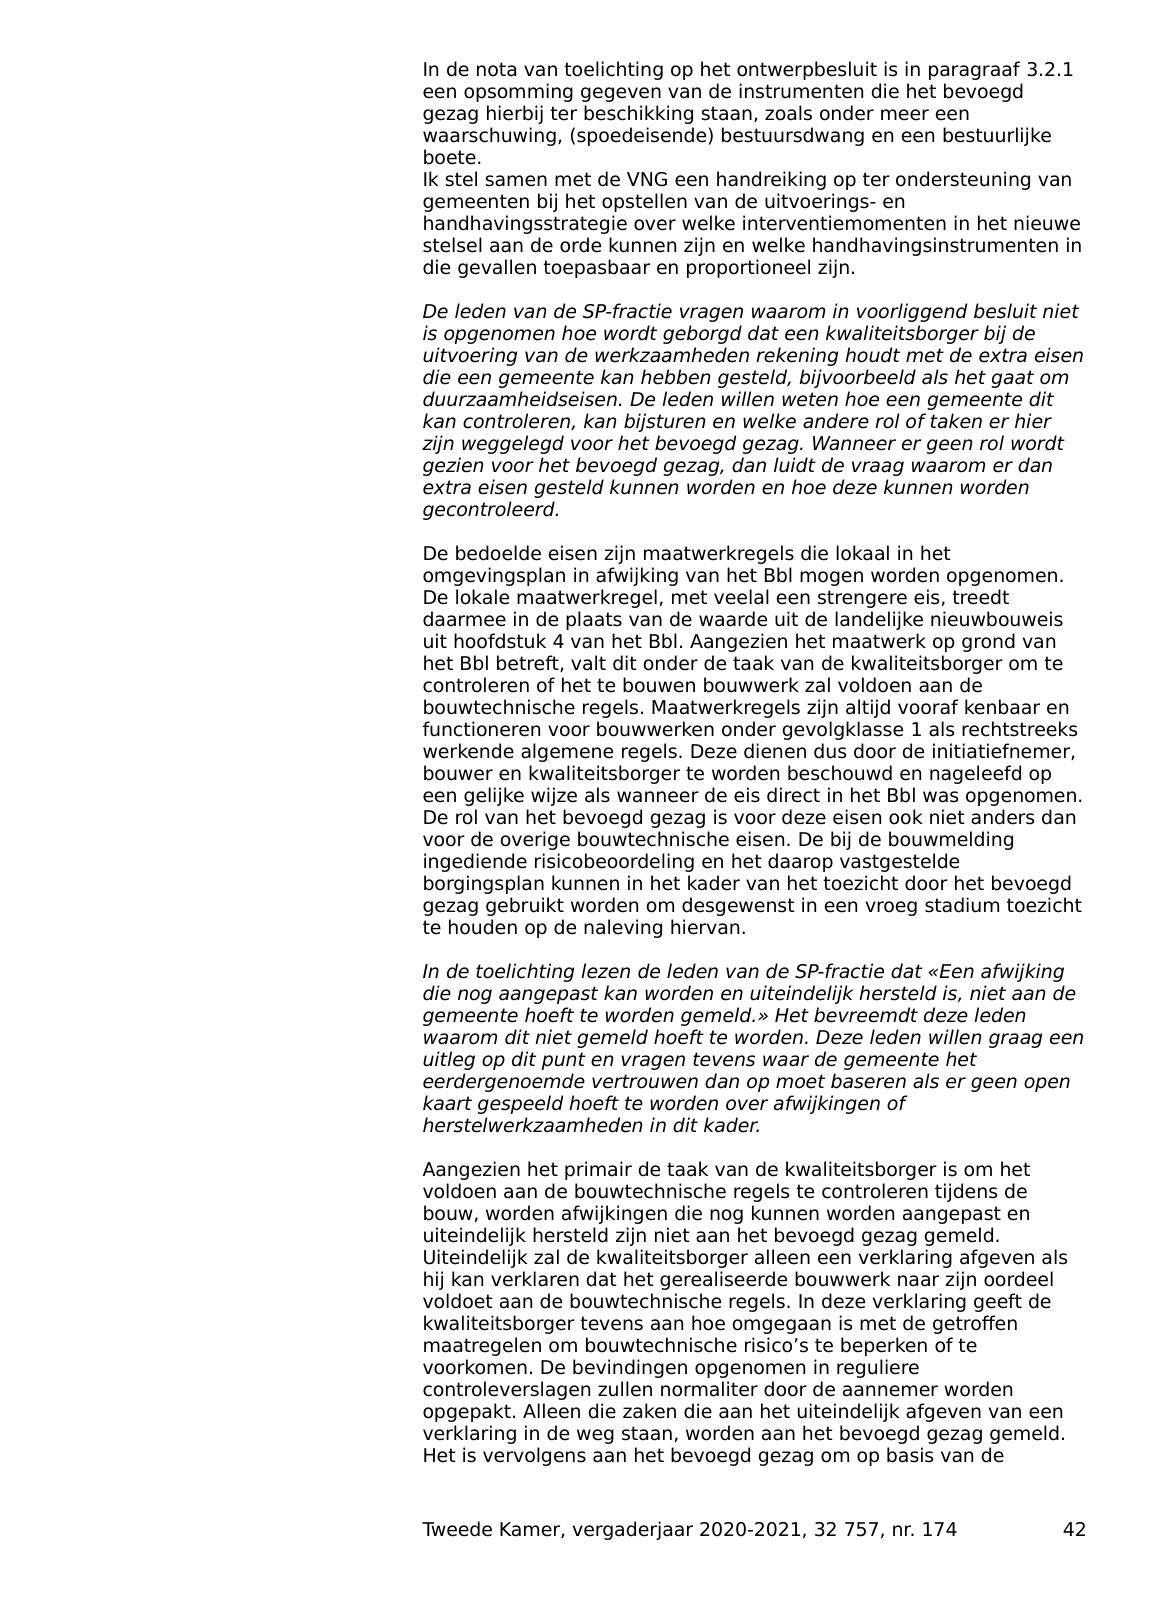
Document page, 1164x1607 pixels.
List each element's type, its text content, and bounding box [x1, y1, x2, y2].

text Aangezien het primair de taak van de kwaliteitsborger is om het voldoen aan de bouwtechnische regels te controleren tijdens de bouw, worden afwijkingen die nog kunnen worden aangepast en uiteindelijk hersteld zijn niet aan het bevoegd gezag gemeld. Uiteindelijk zal de kwaliteitsborger alleen een verklaring afgeven als hij kan verklaren dat het gerealiseerde bouwwerk naar zijn oordeel voldoet aan de bouwtechnische regels. In deze verklaring geeft de kwaliteitsborger tevens aan hoe omgegaan is met de getroffen maatregelen om bouwtechnische risico’s te beperken of te voorkomen. De bevindingen opgenomen in reguliere controleverslagen zullen normaliter door de aannemer worden opgepakt. Alleen die zaken die aan het uiteindelijk afgeven van een verklaring in de weg staan, worden aan het bevoegd gezag gemeld. Het is vervolgens aan het bevoegd gezag om op basis van de [422, 1159, 1087, 1467]
text Ik stel samen met de VNG een handreiking op ter ondersteuning van gemeenten bij het opstellen van de uitvoerings- en handhavingsstrategie over welke interventiemomenten in het nieuwe stelsel aan de orde kunnen zijn en welke handhavingsinstrumenten in die gevallen toepasbaar en proportioneel zijn. [422, 169, 1087, 279]
text In de nota van toelichting op het ontwerpbesluit is in paragraaf 3.2.1 een opsomming gegeven van de instrumenten die het bevoegd gezag hierbij ter beschikking staan, zoals onder meer een waarschuwing, (spoedeisende) bestuursdwang en een bestuurlijke boete. [422, 59, 1087, 169]
text De leden van de SP-fractie vragen waarom in voorliggend besluit niet is opgenomen hoe wordt geborgd dat een kwaliteitsborger bij de uitvoering van de werkzaamheden rekening houdt met de extra eisen die een gemeente kan hebben gesteld, bijvoorbeeld als het gaat om duurzaamheidseisen. De leden willen weten hoe een gemeente dit kan controleren, kan bijsturen en welke andere rol of taken er hier zijn weggelegd voor het bevoegd gezag. Wanneer er geen rol wordt gezien voor het bevoegd gezag, dan luidt de vraag waarom er dan extra eisen gesteld kunnen worden en hoe deze kunnen worden gecontroleerd. [422, 301, 1087, 521]
text De bedoelde eisen zijn maatwerkregels die lokaal in het omgevingsplan in afwijking van het Bbl mogen worden opgenomen. De lokale maatwerkregel, met veelal een strengere eis, treedt daarmee in de plaats van de waarde uit de landelijke nieuwbouweis uit hoofdstuk 4 van het Bbl. Aangezien het maatwerk op grond van het Bbl betreft, valt dit onder de taak van de kwaliteitsborger om te controleren of het te bouwen bouwwerk zal voldoen aan de bouwtechnische regels. Maatwerkregels zijn altijd vooraf kenbaar en functioneren voor bouwwerken onder gevolgklasse 1 als rechtstreeks werkende algemene regels. Deze dienen dus door de initiatiefnemer, bouwer en kwaliteitsborger te worden beschouwd en nageleefd op een gelijke wijze als wanneer de eis direct in het Bbl was opgenomen. De rol van het bevoegd gezag is voor deze eisen ook niet anders dan voor de overige bouwtechnische eisen. De bij de bouwmelding ingediende risicobeoordeling en het daarop vastgestelde borgingsplan kunnen in het kader van het toezicht door het bevoegd gezag gebruikt worden om desgewenst in een vroeg stadium toezicht te houden op de naleving hiervan. [422, 543, 1087, 939]
text In de toelichting lezen de leden van de SP-fractie dat «Een afwijking die nog aangepast kan worden en uiteindelijk hersteld is, niet aan de gemeente hoeft te worden gemeld.» Het bevreemdt deze leden waarom dit niet gemeld hoeft te worden. Deze leden willen graag een uitleg op dit punt en vragen tevens waar de gemeente het eerdergenoemde vertrouwen dan op moet baseren als er geen open kaart gespeeld hoeft te worden over afwijkingen of herstelwerkzaamheden in dit kader. [422, 961, 1087, 1137]
